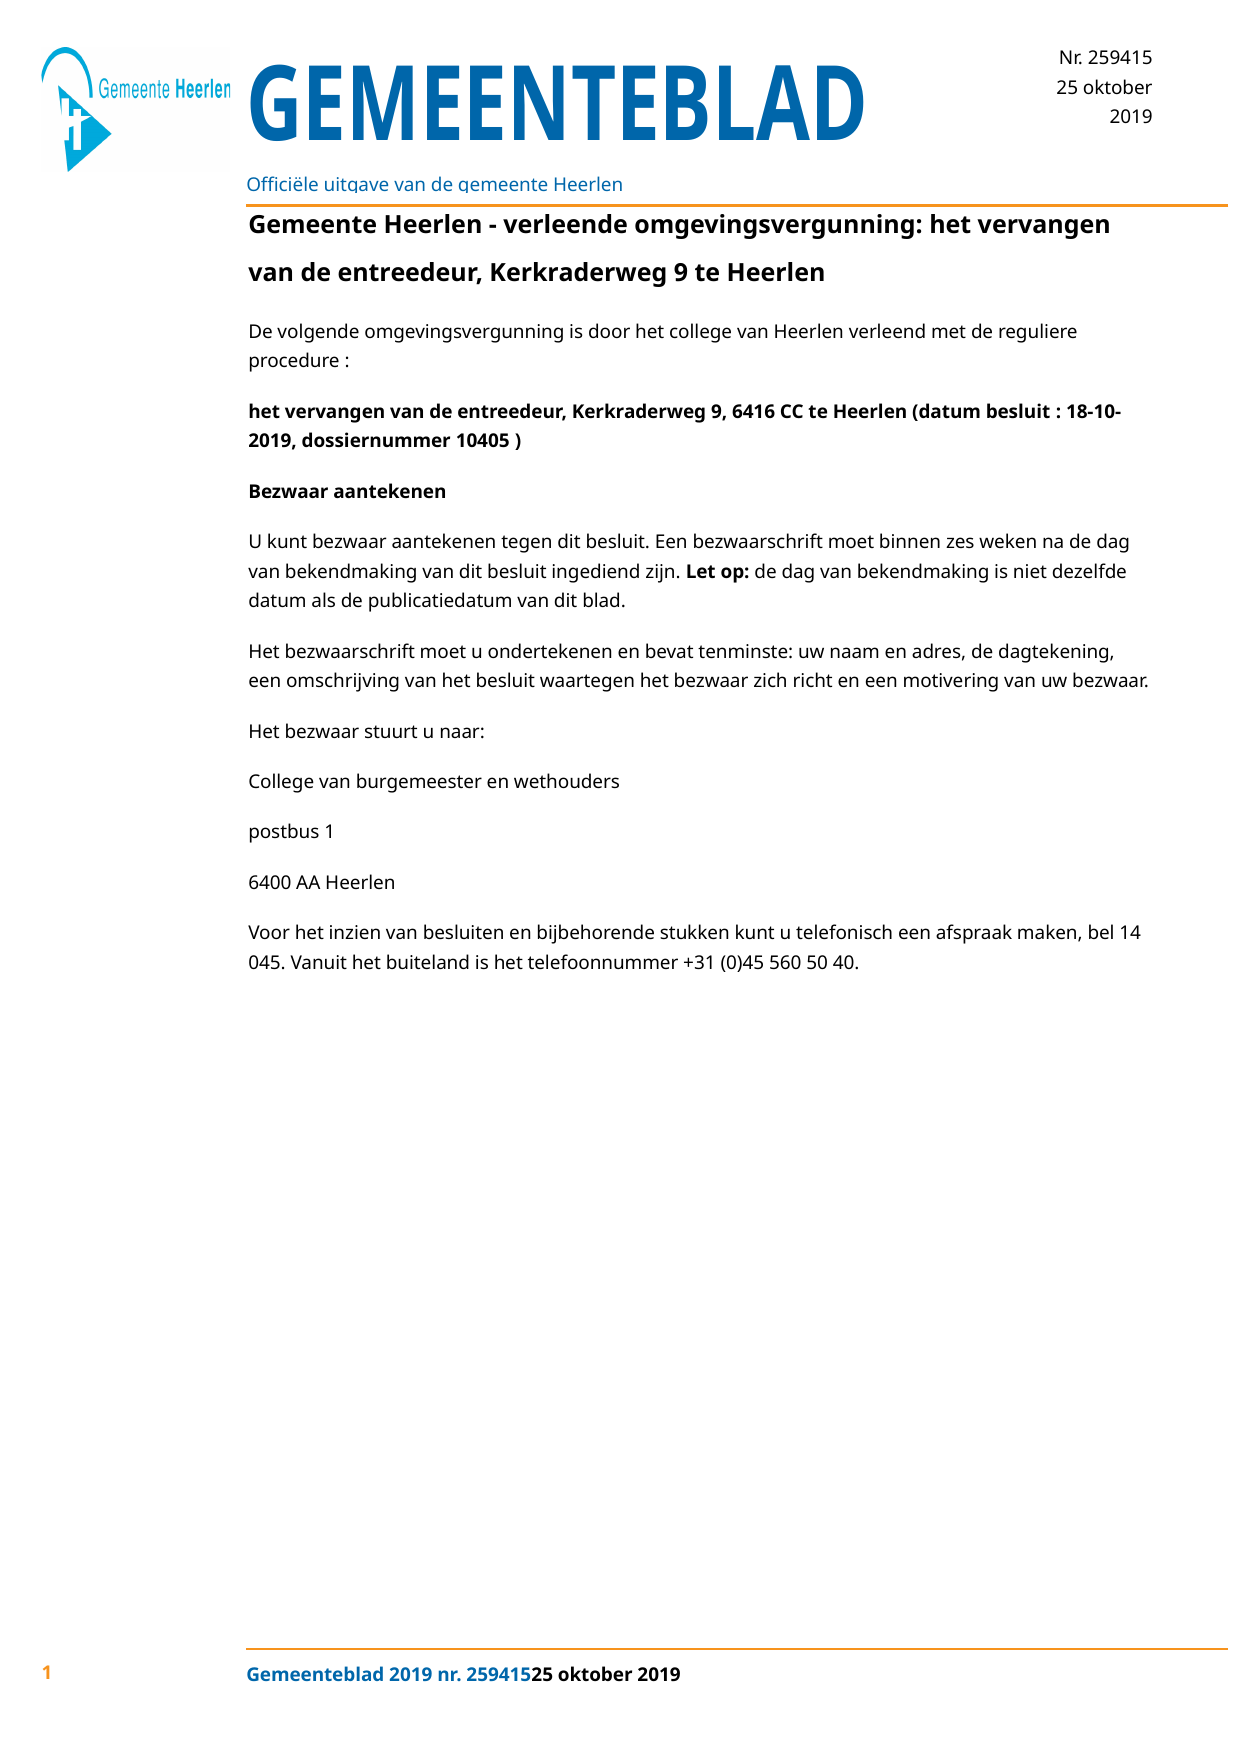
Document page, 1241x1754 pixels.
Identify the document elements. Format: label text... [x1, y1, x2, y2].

text Het bezwaarschrift moet u ondertekenen en bevat tenminste: uw naam en adres, de dagtekening, een omschrijving van het besluit waartegen het bezwaar zich richt en een motivering van uw bezwaar. [248, 638, 1152, 693]
text Het bezwaar stuurt u naar: [248, 718, 1152, 744]
text postbus 1 [248, 819, 1152, 844]
text U kunt bezwaar aantekenen tegen dit besluit. Een bezwaarschrift moet binnen zes weken na de dag van bekendmaking van dit besluit ingediend zijn. Let op: de dag van bekendmaking is niet dezelfde datum als de publicatiedatum van dit blad. [248, 528, 1152, 613]
text College van burgemeester en wethouders [248, 768, 1152, 794]
text het vervangen van de entreedeur, Kerkraderweg 9, 6416 CC te Heerlen (datum besluit : 18-10-2019, dossiernummer 10405 ) [248, 398, 1152, 453]
text Gemeente Heerlen - verleende omgevingsvergunning: het vervangen van de entreedeur, Kerkraderweg 9 te Heerlen [248, 207, 1152, 288]
text 6400 AA Heerlen [248, 869, 1152, 895]
picture [41, 47, 59, 70]
text Voor het inzien van besluiten en bijbehorende stukken kunt u telefonisch een afspraak maken, bel 14 045. Vanuit het buiteland is het telefoonnummer +31 (0)45 560 50 40. [248, 919, 1152, 975]
picture [41, 47, 231, 172]
text De volgende omgevingsvergunning is door het college van Heerlen verleend met de reguliere procedure : [248, 318, 1152, 373]
text Bezwaar aantekenen [248, 478, 1152, 504]
